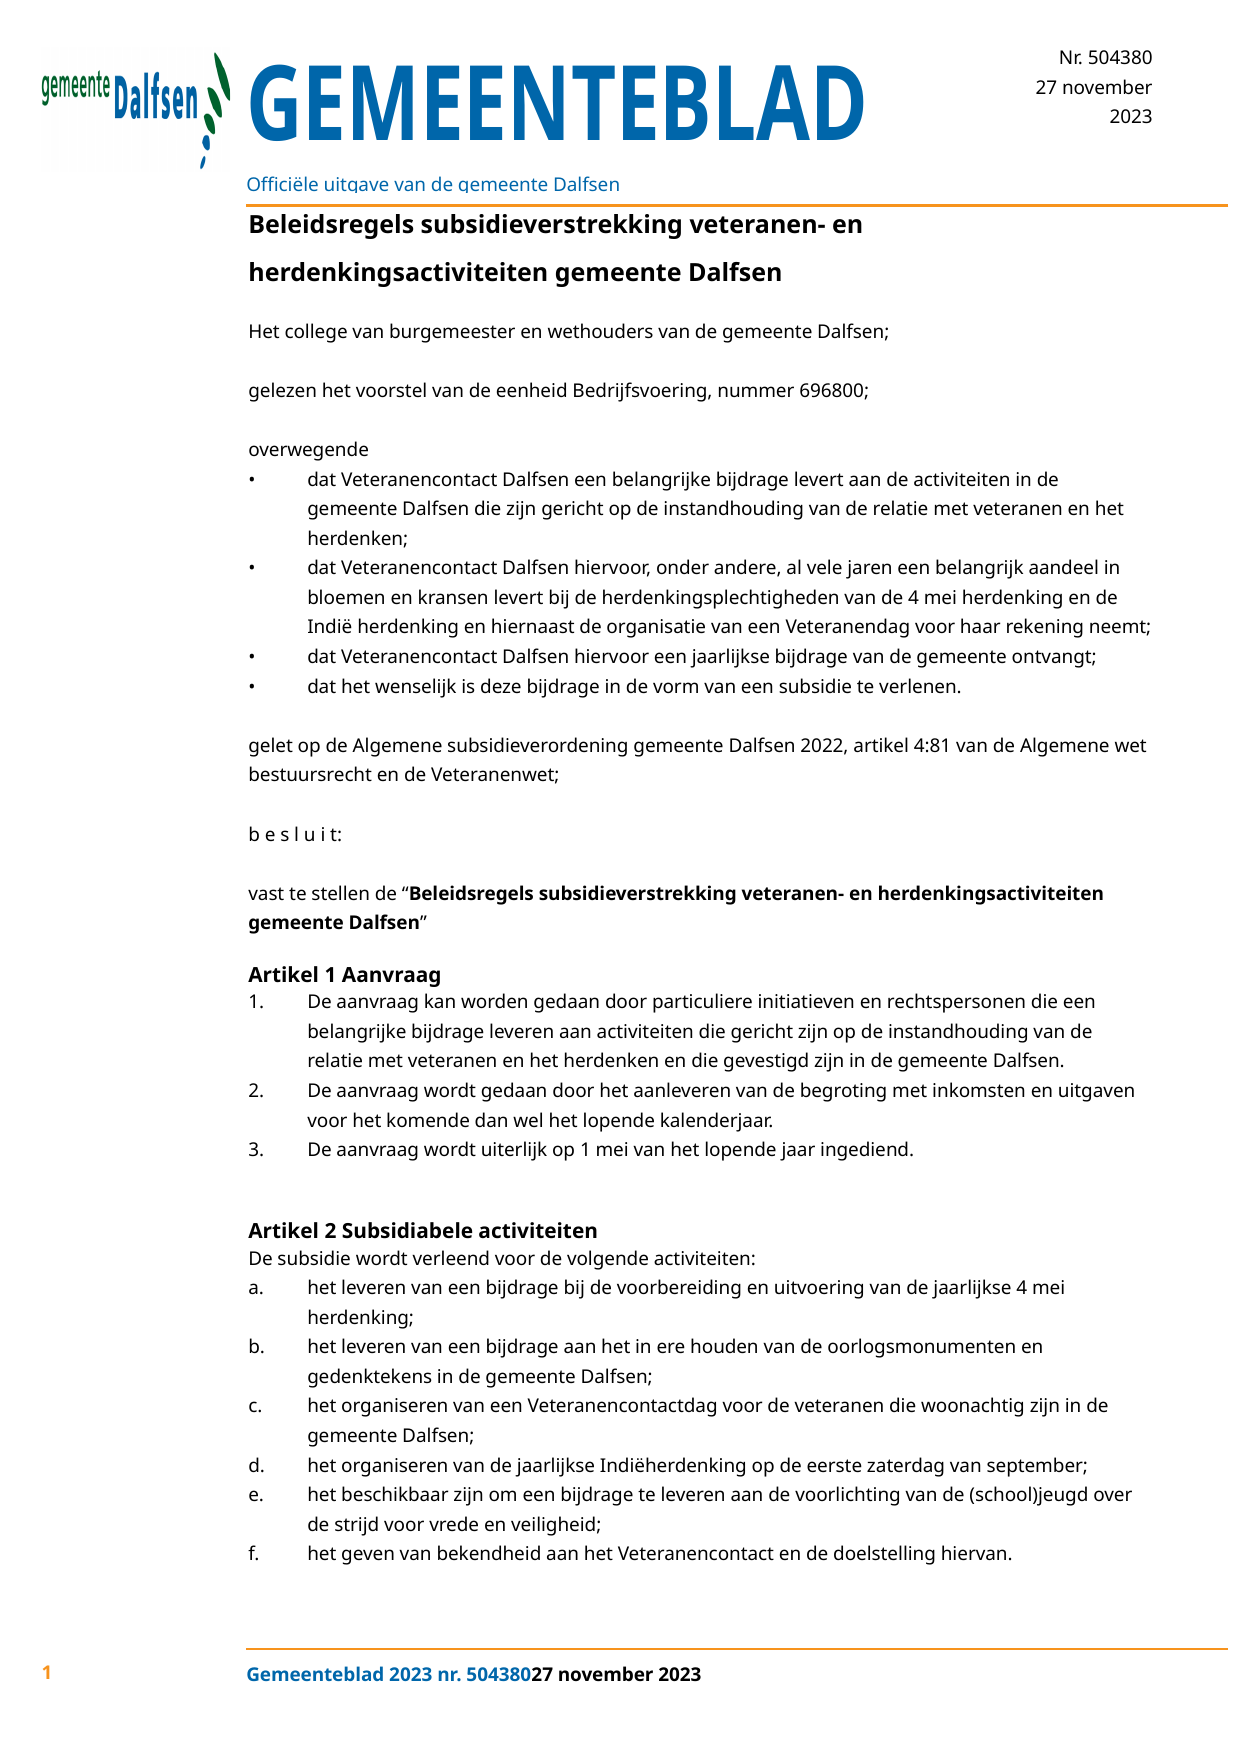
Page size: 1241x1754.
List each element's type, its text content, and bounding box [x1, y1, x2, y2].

list De aanvraag wordt gedaan door het aanleveren van de begroting met inkomsten en uitgaven voor het komende dan wel het lopende kalenderjaar. [248, 1077, 1152, 1132]
text Artikel 1 Aanvraag [248, 960, 1152, 988]
list dat Veteranencontact Dalfsen hiervoor een jaarlijkse bijdrage van de gemeente ontvangt; [248, 643, 1152, 669]
list het beschikbaar zijn om een bijdrage te leveren aan de voorlichting van de (school)jeugd over de strijd voor vrede en veiligheid; [248, 1481, 1152, 1537]
picture [41, 47, 231, 172]
list dat het wenselijk is deze bijdrage in de vorm van een subsidie te verlenen. [248, 673, 1152, 699]
text Artikel 2 Subsidiabele activiteiten [248, 1216, 1152, 1245]
list het geven van bekendheid aan het Veteranencontact en de doelstelling hiervan. [248, 1541, 1152, 1566]
text gelet op de Algemene subsidieverordening gemeente Dalfsen 2022, artikel 4:81 van de Algemene wet bestuursrecht en de Veteranenwet; [248, 732, 1152, 787]
list De aanvraag wordt uiterlijk op 1 mei van het lopende jaar ingediend. [248, 1136, 1152, 1162]
list dat Veteranencontact Dalfsen een belangrijke bijdrage levert aan de activiteiten in de gemeente Dalfsen die zijn gericht op de instandhouding van de relatie met veteranen en het herdenken; [248, 466, 1152, 551]
list De aanvraag kan worden gedaan door particuliere initiatieven en rechtspersonen die een belangrijke bijdrage leveren aan activiteiten die gericht zijn op de instandhouding van de relatie met veteranen en het herdenken en die gevestigd zijn in de gemeente Dalfsen. [248, 988, 1152, 1073]
list het organiseren van de jaarlijkse Indiëherdenking op de eerste zaterdag van september; [248, 1452, 1152, 1478]
list het leveren van een bijdrage bij de voorbereiding en uitvoering van de jaarlijkse 4 mei herdenking; [248, 1274, 1152, 1330]
text gelezen het voorstel van de eenheid Bedrijfsvoering, nummer 696800; [248, 377, 1152, 403]
list het leveren van een bijdrage aan het in ere houden van de oorlogsmonumenten en gedenktekens in de gemeente Dalfsen; [248, 1333, 1152, 1389]
list het organiseren van een Veteranencontactdag voor de veteranen die woonachtig zijn in de gemeente Dalfsen; [248, 1393, 1152, 1448]
text b e s l u i t: [248, 821, 1152, 847]
text vast te stellen de “Beleidsregels subsidieverstrekking veteranen- en herdenkingsactiviteiten gemeente Dalfsen” [248, 880, 1152, 935]
text Het college van burgemeester en wethouders van de gemeente Dalfsen; [248, 318, 1152, 344]
text overwegende [248, 436, 1152, 462]
text De subsidie wordt verleend voor de volgende activiteiten: [248, 1245, 1152, 1271]
list dat Veteranencontact Dalfsen hiervoor, onder andere, al vele jaren een belangrijk aandeel in bloemen en kransen levert bij de herdenkingsplechtigheden van de 4 mei herdenking en de Indië herdenking en hiernaast de organisatie van een Veteranendag voor haar rekening neemt; [248, 554, 1152, 639]
text Beleidsregels subsidieverstrekking veteranen- en herdenkingsactiviteiten gemeente Dalfsen [248, 207, 1152, 288]
